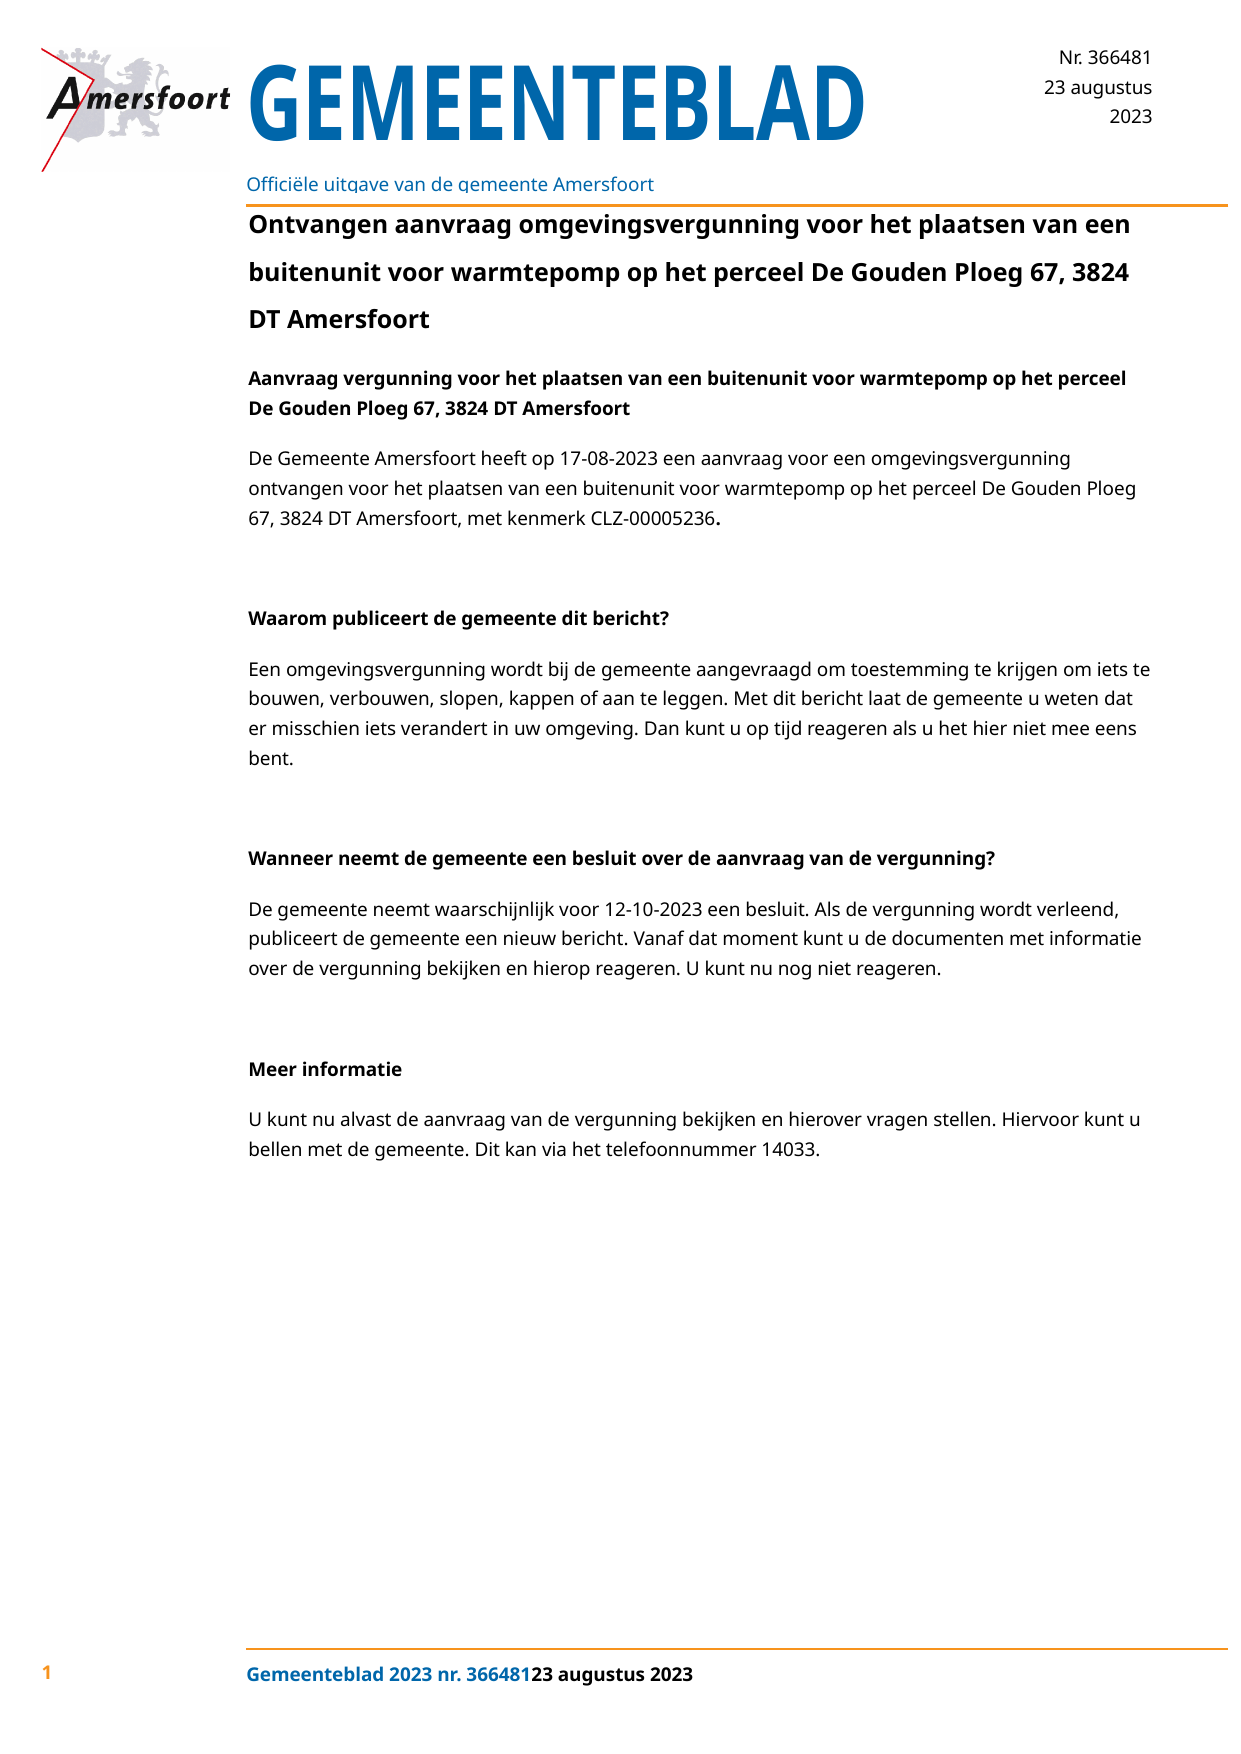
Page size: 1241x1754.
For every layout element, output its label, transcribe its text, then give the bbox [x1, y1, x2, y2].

text Ontvangen aanvraag omgevingsvergunning voor het plaatsen van een buitenunit voor warmtepomp op het perceel De Gouden Ploeg 67, 3824 DT Amersfoort [248, 207, 1152, 336]
text Een omgevingsvergunning wordt bij de gemeente aangevraagd om toestemming te krijgen om iets te bouwen, verbouwen, slopen, kappen of aan te leggen. Met dit bericht laat de gemeente u weten dat er misschien iets verandert in uw omgeving. Dan kunt u op tijd reageren als u het hier niet mee eens bent. [248, 656, 1152, 770]
text U kunt nu alvast de aanvraag van de vergunning bekijken en hierover vragen stellen. Hiervoor kunt u bellen met de gemeente. Dit kan via het telefoonnummer 14033. [248, 1106, 1152, 1162]
picture [41, 47, 231, 172]
text Wanneer neemt de gemeente een besluit over de aanvraag van de vergunning? [248, 846, 1152, 871]
text De gemeente neemt waarschijnlijk voor 12-10-2023 een besluit. Als de vergunning wordt verleend, publiceert de gemeente een nieuw bericht. Vanaf dat moment kunt u de documenten met informatie over de vergunning bekijken en hierop reageren. U kunt nu nog niet reageren. [248, 896, 1152, 981]
text Aanvraag vergunning voor het plaatsen van een buitenunit voor warmtepomp op het perceel De Gouden Ploeg 67, 3824 DT Amersfoort [248, 366, 1152, 421]
text Waarom publiceert de gemeente dit bericht? [248, 606, 1152, 631]
text Meer informatie [248, 1056, 1152, 1082]
text De Gemeente Amersfoort heeft op 17-08-2023 een aanvraag voor een omgevingsvergunning ontvangen voor het plaatsen van een buitenunit voor warmtepomp op het perceel De Gouden Ploeg 67, 3824 DT Amersfoort, met kenmerk CLZ-00005236. [248, 446, 1152, 530]
